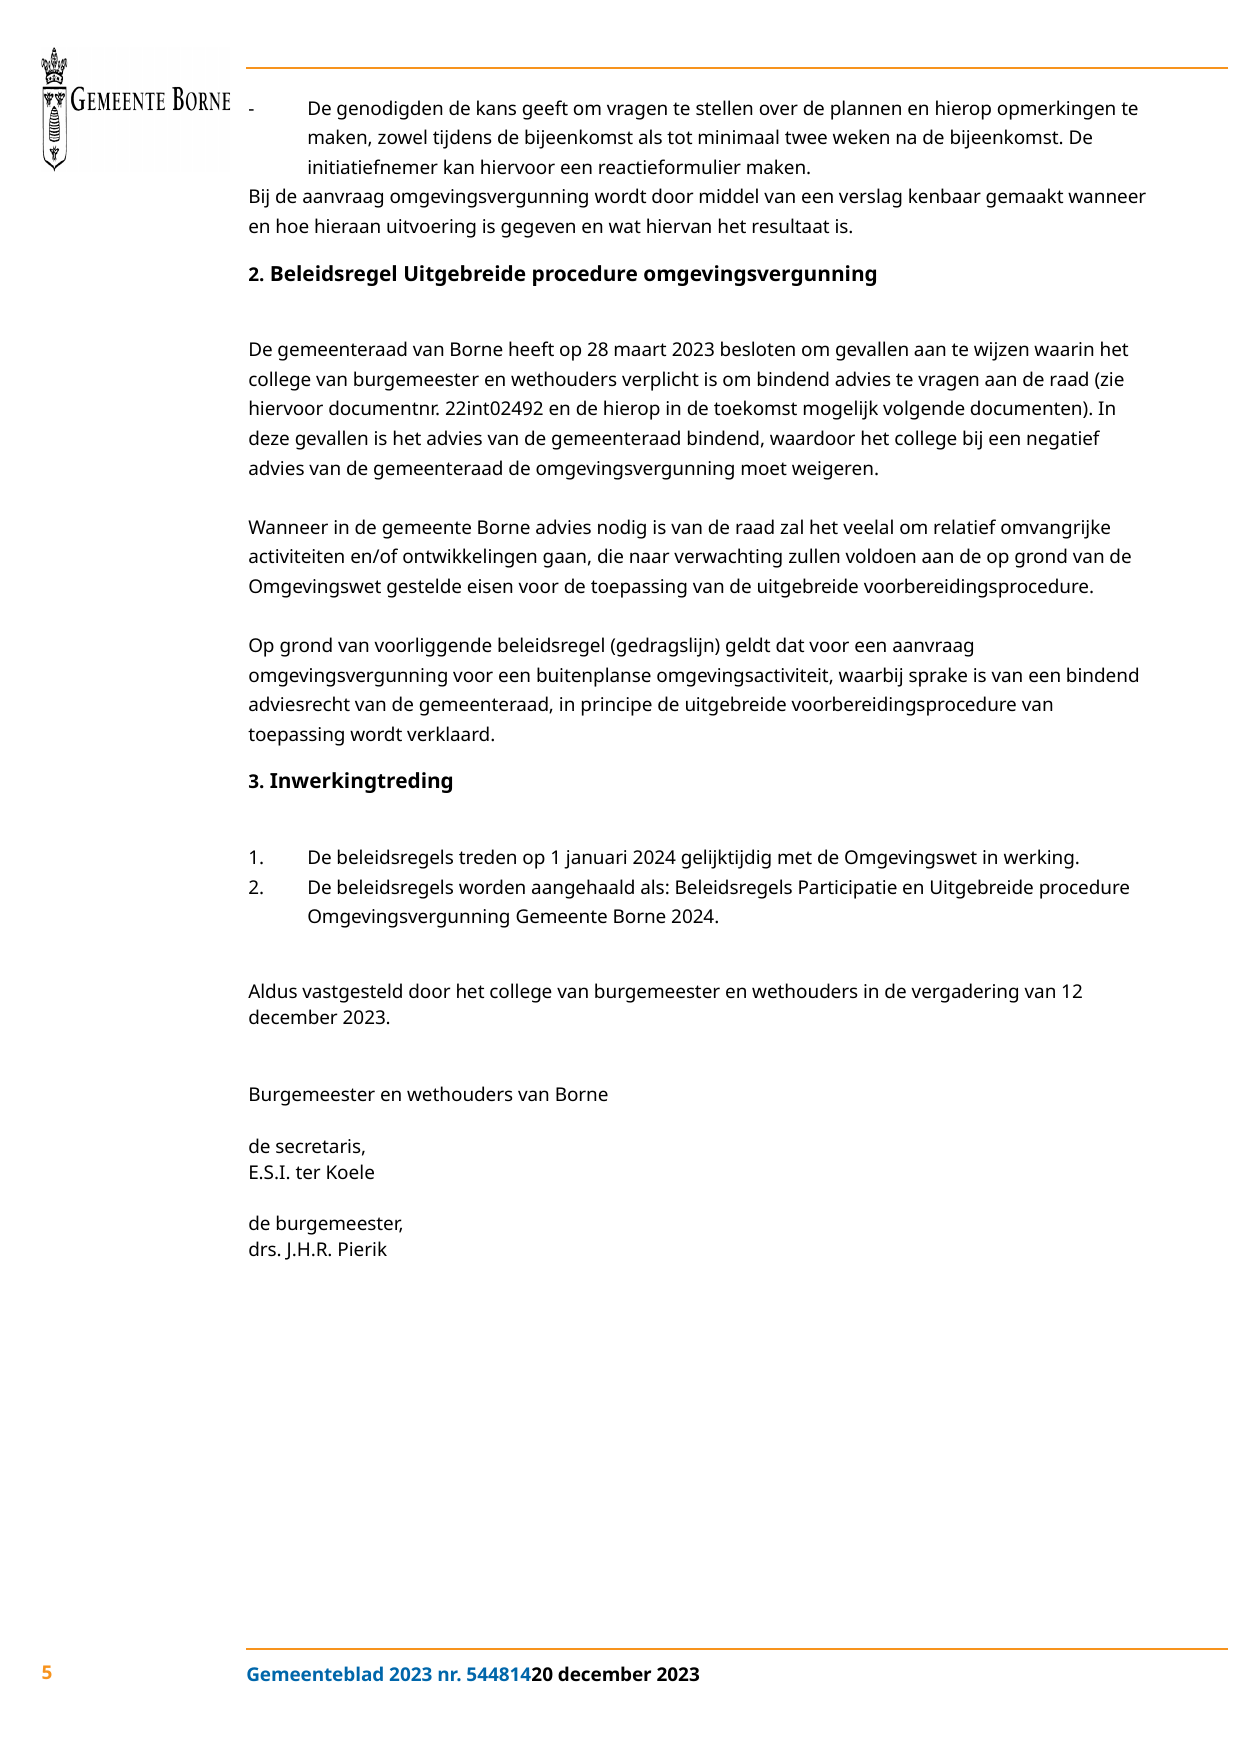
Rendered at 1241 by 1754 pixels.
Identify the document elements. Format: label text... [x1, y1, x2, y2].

text Aldus vastgesteld door het college van burgemeester en wethouders in de vergadering van 12 december 2023. [248, 979, 1152, 1030]
text 2. Beleidsregel Uitgebreide procedure omgevingsvergunning [248, 259, 1152, 287]
text 3. Inwerkingtreding [248, 767, 1152, 795]
picture [41, 47, 231, 172]
text Op grond van voorliggende beleidsregel (gedragslijn) geldt dat voor een aanvraag omgevingsvergunning voor een buitenplanse omgevingsactiviteit, waarbij sprake is van een bindend adviesrecht van de gemeenteraad, in principe de uitgebreide voorbereidingsprocedure van toepassing wordt verklaard. [248, 632, 1152, 747]
text E.S.I. ter Koele [248, 1159, 1152, 1184]
list De beleidsregels treden op 1 januari 2024 gelijktijdig met de Omgevingswet in werking. [248, 844, 1152, 870]
text Wanneer in de gemeente Borne advies nodig is van de raad zal het veelal om relatief omvangrijke activiteiten en/of ontwikkelingen gaan, die naar verwachting zullen voldoen aan de op grond van de Omgevingswet gestelde eisen voor de toepassing van de uitgebreide voorbereidingsprocedure. [248, 514, 1152, 599]
list De genodigden de kans geeft om vragen te stellen over de plannen en hierop opmerkingen te maken, zowel tijdens de bijeenkomst als tot minimaal twee weken na de bijeenkomst. De initiatiefnemer kan hiervoor een reactieformulier maken. [248, 95, 1152, 180]
list De beleidsregels worden aangehaald als: Beleidsregels Participatie en Uitgebreide procedure Omgevingsvergunning Gemeente Borne 2024. [248, 874, 1152, 929]
text Burgemeester en wethouders van Borne [248, 1082, 1152, 1107]
text de secretaris, [248, 1133, 1152, 1159]
text drs. J.H.R. Pierik [248, 1236, 1152, 1262]
text De gemeenteraad van Borne heeft op 28 maart 2023 besloten om gevallen aan te wijzen waarin het college van burgemeester en wethouders verplicht is om bindend advies te vragen aan de raad (zie hiervoor documentnr. 22int02492 en de hierop in de toekomst mogelijk volgende documenten). In deze gevallen is het advies van de gemeenteraad bindend, waardoor het college bij een negatief advies van de gemeenteraad de omgevingsvergunning moet weigeren. [248, 336, 1152, 481]
text Bij de aanvraag omgevingsvergunning wordt door middel van een verslag kenbaar gemaakt wanneer en hoe hieraan uitvoering is gegeven en wat hiervan het resultaat is. [248, 183, 1152, 239]
text de burgemeester, [248, 1210, 1152, 1236]
